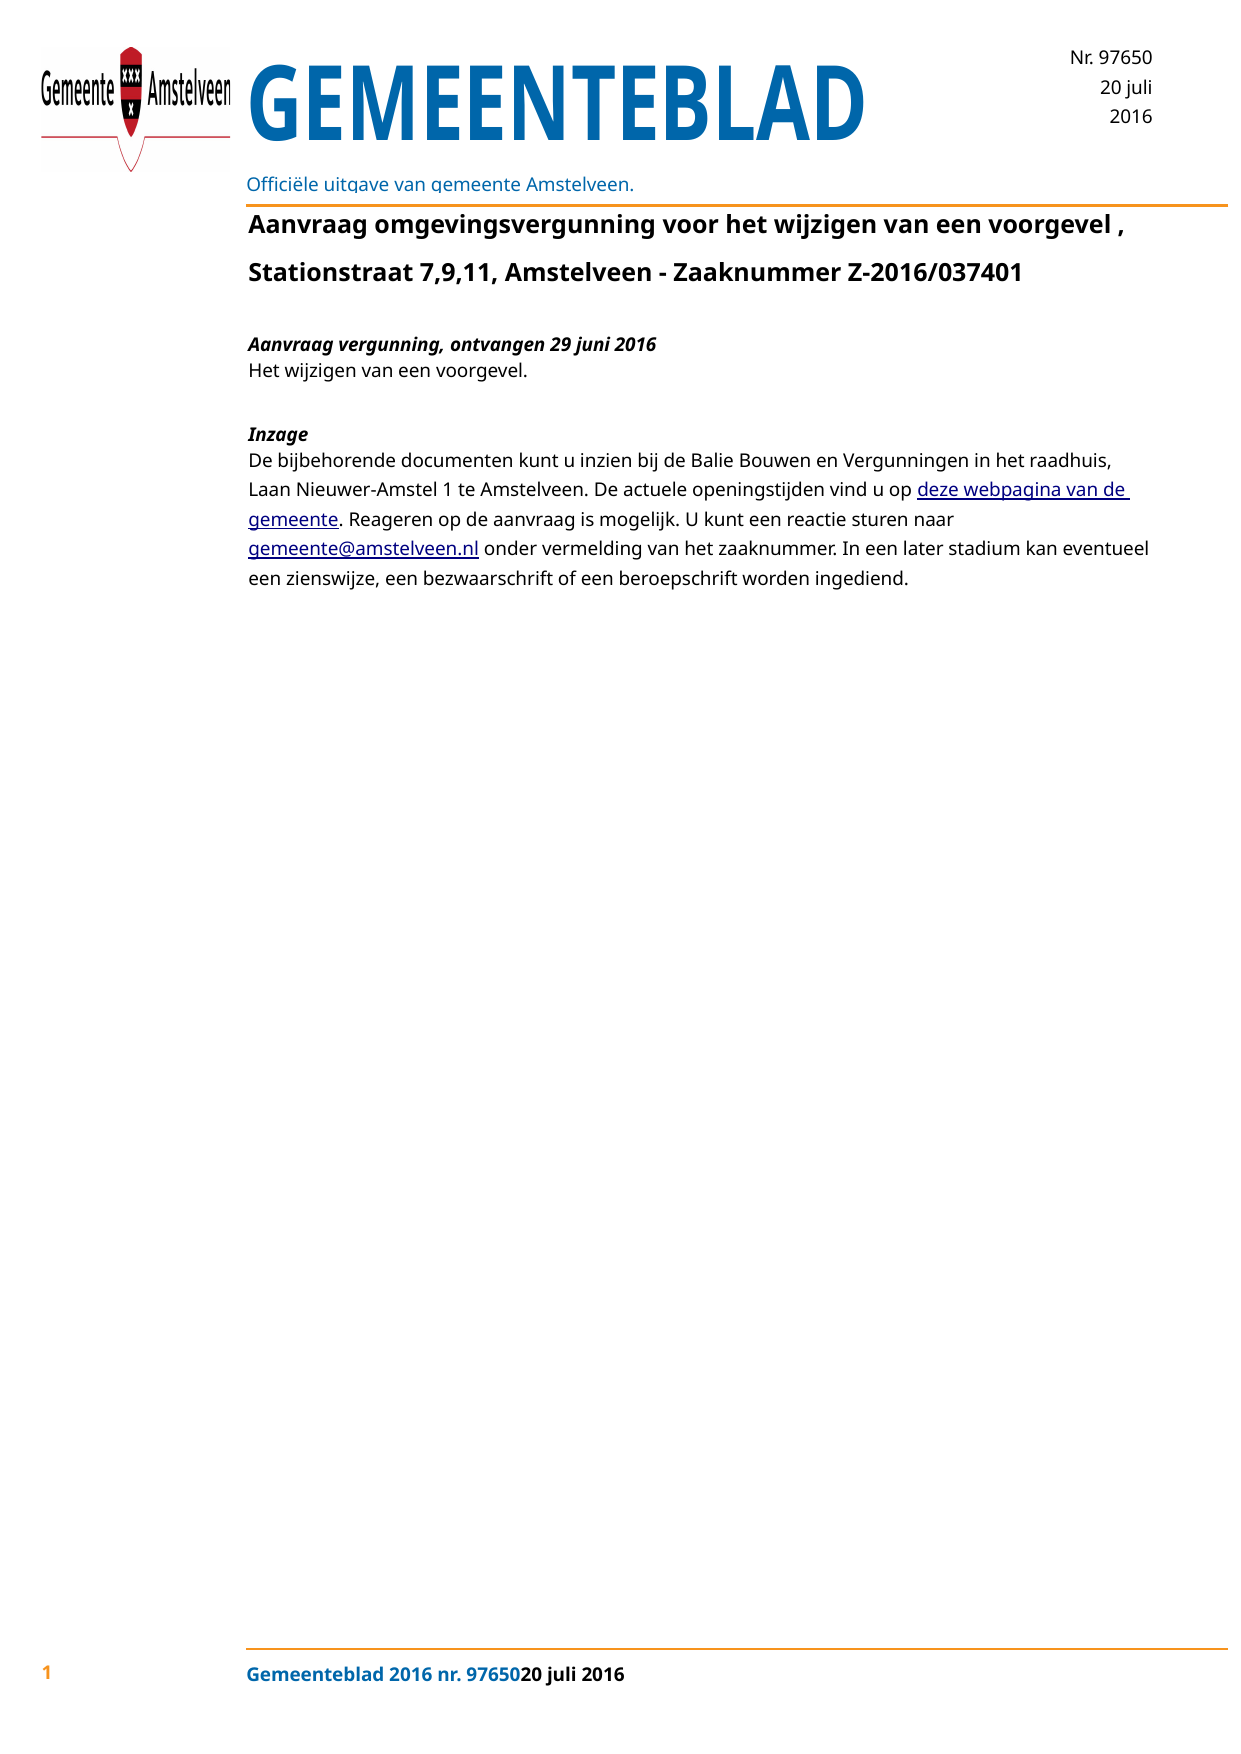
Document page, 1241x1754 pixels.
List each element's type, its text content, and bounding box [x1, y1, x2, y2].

text Aanvraag vergunning, ontvangen 29 juni 2016 [248, 331, 1152, 357]
text Aanvraag omgevingsvergunning voor het wijzigen van een voorgevel , Stationstraat 7,9,11, Amstelveen - Zaaknummer Z-2016/037401 [248, 207, 1152, 288]
text Inzage [248, 421, 1152, 447]
text Het wijzigen van een voorgevel. [248, 357, 1152, 383]
picture [41, 47, 231, 172]
text De bijbehorende documenten kunt u inzien bij de Balie Bouwen en Vergunningen in het raadhuis, Laan Nieuwer-Amstel 1 te Amstelveen. De actuele openingstijden vind u op deze webpagina van de gemeente. Reageren op de aanvraag is mogelijk. U kunt een reactie sturen naar gemeente@amstelveen.nl onder vermelding van het zaaknummer. In een later stadium kan eventueel een zienswijze, een bezwaarschrift of een beroepschrift worden ingediend. [248, 447, 1152, 591]
